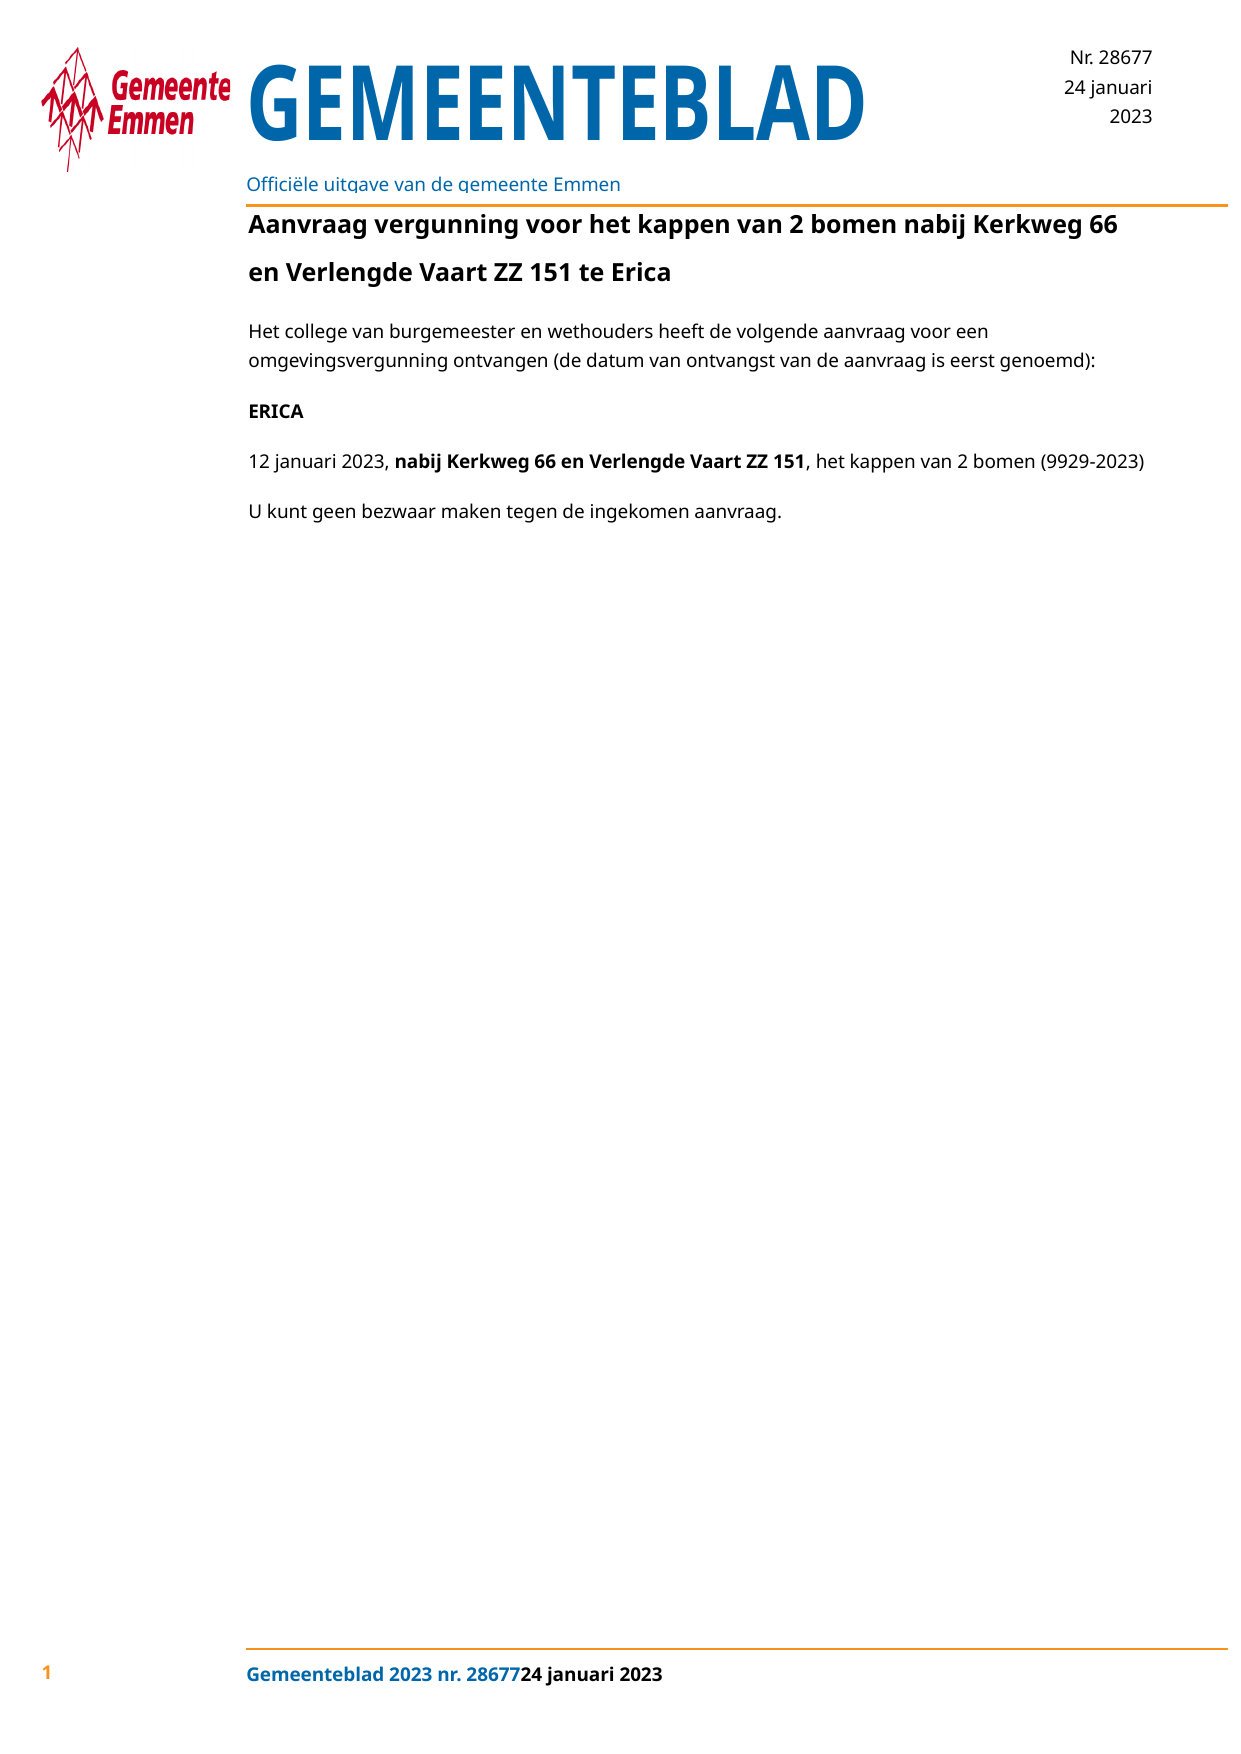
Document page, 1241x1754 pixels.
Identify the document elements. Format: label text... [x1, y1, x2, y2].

text Aanvraag vergunning voor het kappen van 2 bomen nabij Kerkweg 66 en Verlengde Vaart ZZ 151 te Erica [248, 207, 1152, 288]
text 12 januari 2023, nabij Kerkweg 66 en Verlengde Vaart ZZ 151, het kappen van 2 bomen (9929-2023) [248, 448, 1152, 474]
text ERICA [248, 398, 1152, 424]
text Het college van burgemeester en wethouders heeft de volgende aanvraag voor een omgevingsvergunning ontvangen (de datum van ontvangst van de aanvraag is eerst genoemd): [248, 318, 1152, 373]
picture [41, 47, 231, 172]
text U kunt geen bezwaar maken tegen de ingekomen aanvraag. [248, 499, 1152, 524]
